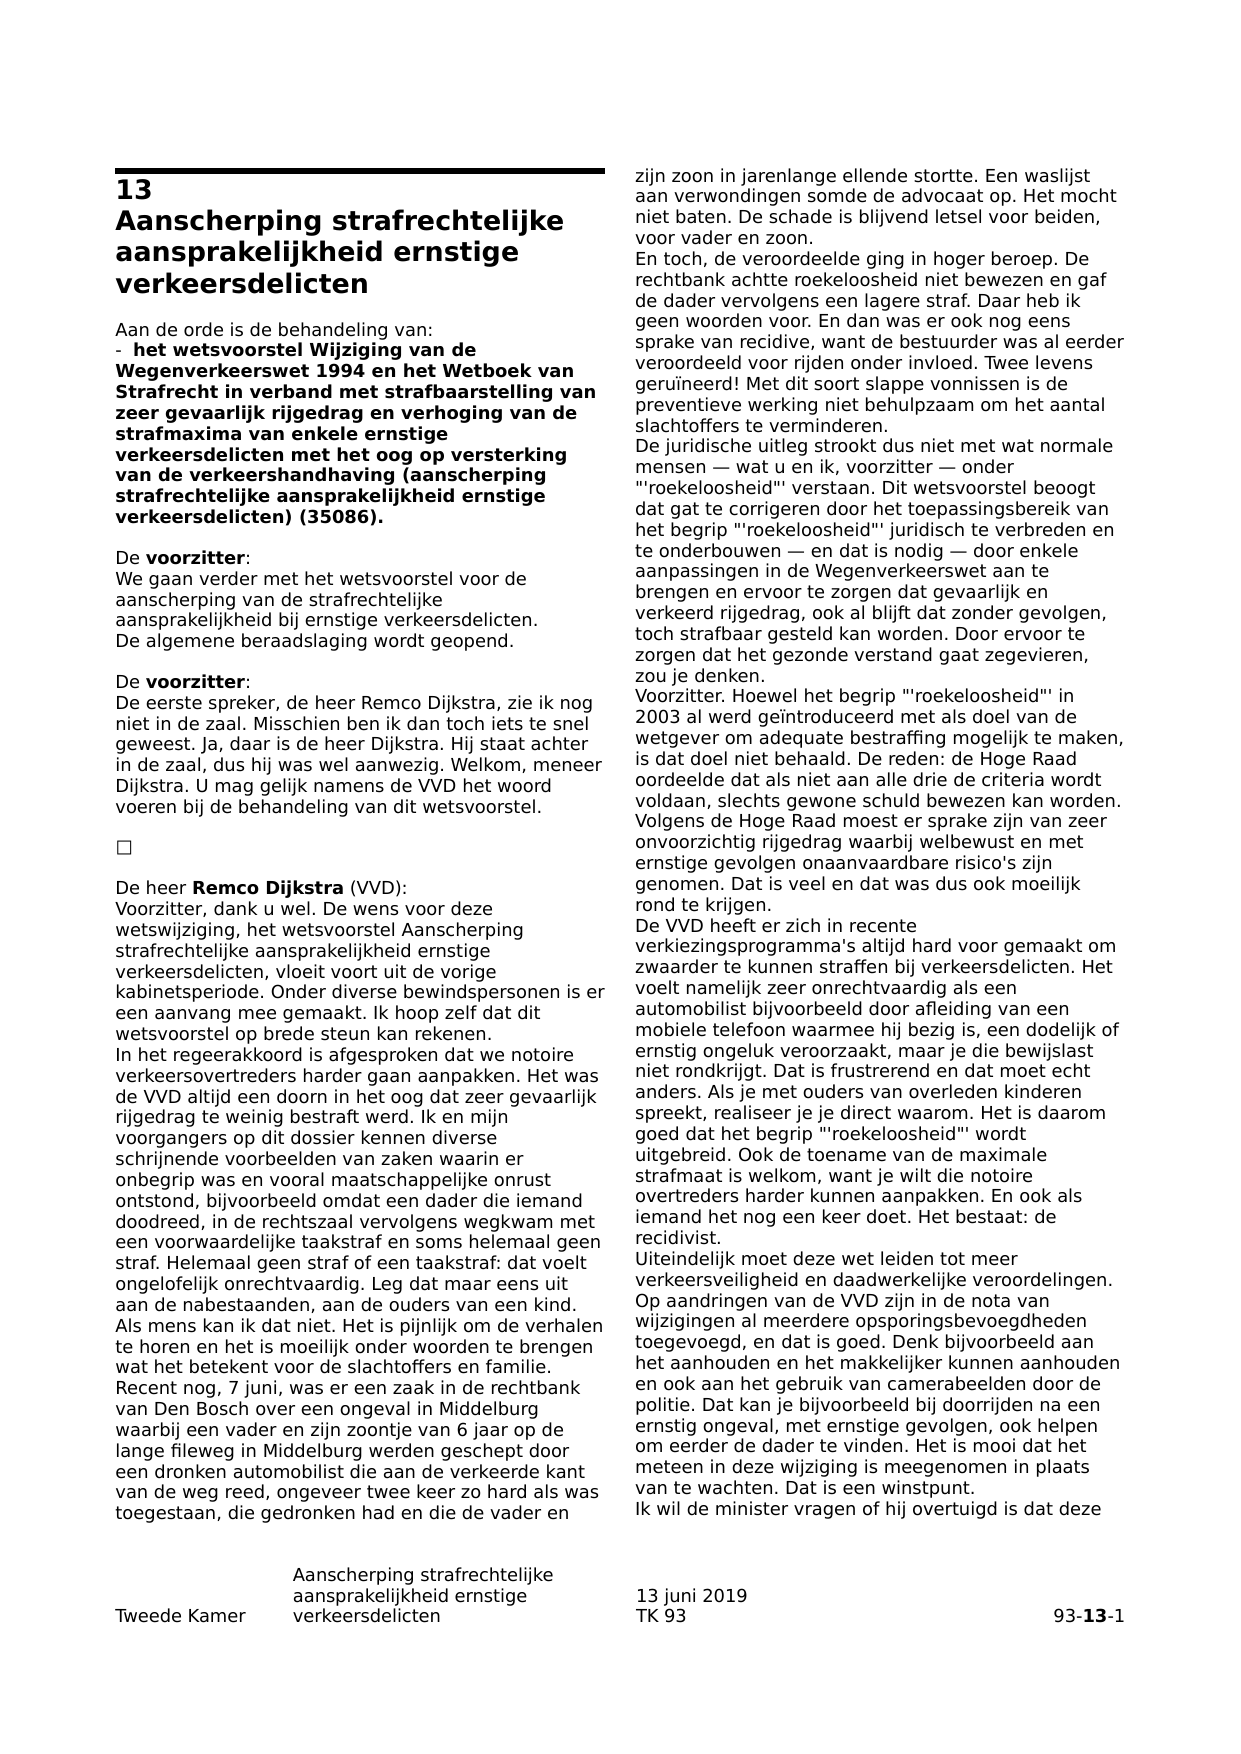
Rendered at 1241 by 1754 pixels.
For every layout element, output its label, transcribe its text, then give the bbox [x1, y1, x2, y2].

text Voorzitter, dank u wel. De wens voor deze wetswijziging, het wetsvoorstel Aanscherping strafrechtelijke aansprakelijkheid ernstige verkeersdelicten, vloeit voort uit de vorige kabinetsperiode. Onder diverse bewindspersonen is er een aanvang mee gemaakt. Ik hoop zelf dat dit wetsvoorstel op brede steun kan rekenen. [115, 899, 605, 1045]
text De heer Remco Dijkstra (VVD): [115, 878, 605, 899]
text In het regeerakkoord is afgesproken dat we notoire verkeersovertreders harder gaan aanpakken. Het was de VVD altijd een doorn in het oog dat zeer gevaarlijk rijgedrag te weinig bestraft werd. Ik en mijn voorgangers op dit dossier kennen diverse schrijnende voorbeelden van zaken waarin er onbegrip was en vooral maatschappelijke onrust ontstond, bijvoorbeeld omdat een dader die iemand doodreed, in de rechtszaal vervolgens wegkwam met een voorwaardelijke taakstraf en soms helemaal geen straf. Helemaal geen straf of een taakstraf: dat voelt ongelofelijk onrechtvaardig. Leg dat maar eens uit aan de nabestaanden, aan de ouders van een kind. Als mens kan ik dat niet. Het is pijnlijk om de verhalen te horen en het is moeilijk onder woorden te brengen wat het betekent voor de slachtoffers en familie. [115, 1045, 605, 1378]
text We gaan verder met het wetsvoorstel voor de aanscherping van de strafrechtelijke aansprakelijkheid bij ernstige verkeersdelicten. [115, 568, 605, 631]
title 13 Aanscherping strafrechtelijke aansprakelijkheid ernstige verkeersdelicten [115, 174, 605, 299]
list het wetsvoorstel Wijziging van de Wegenverkeerswet 1994 en het Wetboek van Strafrecht in verband met strafbaarstelling van zeer gevaarlijk rijgedrag en verhoging van de strafmaxima van enkele ernstige verkeersdelicten met het oog op versterking van de verkeershandhaving (aanscherping strafrechtelijke aansprakelijkheid ernstige verkeersdelicten) (35086). [115, 340, 605, 528]
text zijn zoon in jarenlange ellende stortte. Een waslijst aan verwondingen somde de advocaat op. Het mocht niet baten. De schade is blijvend letsel voor beiden, voor vader en zoon. [635, 165, 1125, 249]
text De algemene beraadslaging wordt geopend. [115, 631, 605, 652]
text Uiteindelijk moet deze wet leiden tot meer verkeersveiligheid en daadwerkelijke veroordelingen. Op aandringen van de VVD zijn in de nota van wijzigingen al meerdere opsporingsbevoegdheden toegevoegd, en dat is goed. Denk bijvoorbeeld aan het aanhouden en het makkelijker kunnen aanhouden en ook aan het gebruik van camerabeelden door de politie. Dat kan je bijvoorbeeld bij doorrijden na een ernstig ongeval, met ernstige gevolgen, ook helpen om eerder de dader te vinden. Het is mooi dat het meteen in deze wijziging is meegenomen in plaats van te wachten. Dat is een winstpunt. [635, 1249, 1125, 1499]
text De voorzitter: [115, 672, 605, 692]
text Aan de orde is de behandeling van: [115, 319, 605, 340]
text ⬜ [115, 837, 605, 858]
text En toch, de veroordeelde ging in hoger beroep. De rechtbank achtte roekeloosheid niet bewezen en gaf de dader vervolgens een lagere straf. Daar heb ik geen woorden voor. En dan was er ook nog eens sprake van recidive, want de bestuurder was al eerder veroordeeld voor rijden onder invloed. Twee levens geruïneerd! Met dit soort slappe vonnissen is de preventieve werking niet behulpzaam om het aantal slachtoffers te verminderen. [635, 249, 1125, 436]
text De eerste spreker, de heer Remco Dijkstra, zie ik nog niet in de zaal. Misschien ben ik dan toch iets te snel geweest. Ja, daar is de heer Dijkstra. Hij staat achter in de zaal, dus hij was wel aanwezig. Welkom, meneer Dijkstra. U mag gelijk namens de VVD het woord voeren bij de behandeling van dit wetsvoorstel. [115, 692, 605, 817]
text Ik wil de minister vragen of hij overtuigd is dat deze [635, 1499, 1125, 1519]
text Recent nog, 7 juni, was er een zaak in de rechtbank van Den Bosch over een ongeval in Middelburg waarbij een vader en zijn zoontje van 6 jaar op de lange fileweg in Middelburg werden geschept door een dronken automobilist die aan de verkeerde kant van de weg reed, ongeveer twee keer zo hard als was toegestaan, die gedronken had en die de vader en [115, 1378, 605, 1524]
text De juridische uitleg strookt dus niet met wat normale mensen — wat u en ik, voorzitter — onder "'roekeloosheid"' verstaan. Dit wetsvoorstel beoogt dat gat te corrigeren door het toepassingsbereik van het begrip "'roekeloosheid"' juridisch te verbreden en te onderbouwen — en dat is nodig — door enkele aanpassingen in de Wegenverkeerswet aan te brengen en ervoor te zorgen dat gevaarlijk en verkeerd rijgedrag, ook al blijft dat zonder gevolgen, toch strafbaar gesteld kan worden. Door ervoor te zorgen dat het gezonde verstand gaat zegevieren, zou je denken. [635, 436, 1125, 686]
text Voorzitter. Hoewel het begrip "'roekeloosheid"' in 2003 al werd geïntroduceerd met als doel van de wetgever om adequate bestraffing mogelijk te maken, is dat doel niet behaald. De reden: de Hoge Raad oordeelde dat als niet aan alle drie de criteria wordt voldaan, slechts gewone schuld bewezen kan worden. Volgens de Hoge Raad moest er sprake zijn van zeer onvoorzichtig rijgedrag waarbij welbewust en met ernstige gevolgen onaanvaardbare risico's zijn genomen. Dat is veel en dat was dus ook moeilijk rond te krijgen. [635, 686, 1125, 915]
text De VVD heeft er zich in recente verkiezingsprogramma's altijd hard voor gemaakt om zwaarder te kunnen straffen bij verkeersdelicten. Het voelt namelijk zeer onrechtvaardig als een automobilist bijvoorbeeld door afleiding van een mobiele telefoon waarmee hij bezig is, een dodelijk of ernstig ongeluk veroorzaakt, maar je die bewijslast niet rondkrijgt. Dat is frustrerend en dat moet echt anders. Als je met ouders van overleden kinderen spreekt, realiseer je je direct waarom. Het is daarom goed dat het begrip "'roekeloosheid"' wordt uitgebreid. Ook de toename van de maximale strafmaat is welkom, want je wilt die notoire overtreders harder kunnen aanpakken. En ook als iemand het nog een keer doet. Het bestaat: de recidivist. [635, 915, 1125, 1249]
text De voorzitter: [115, 548, 605, 568]
